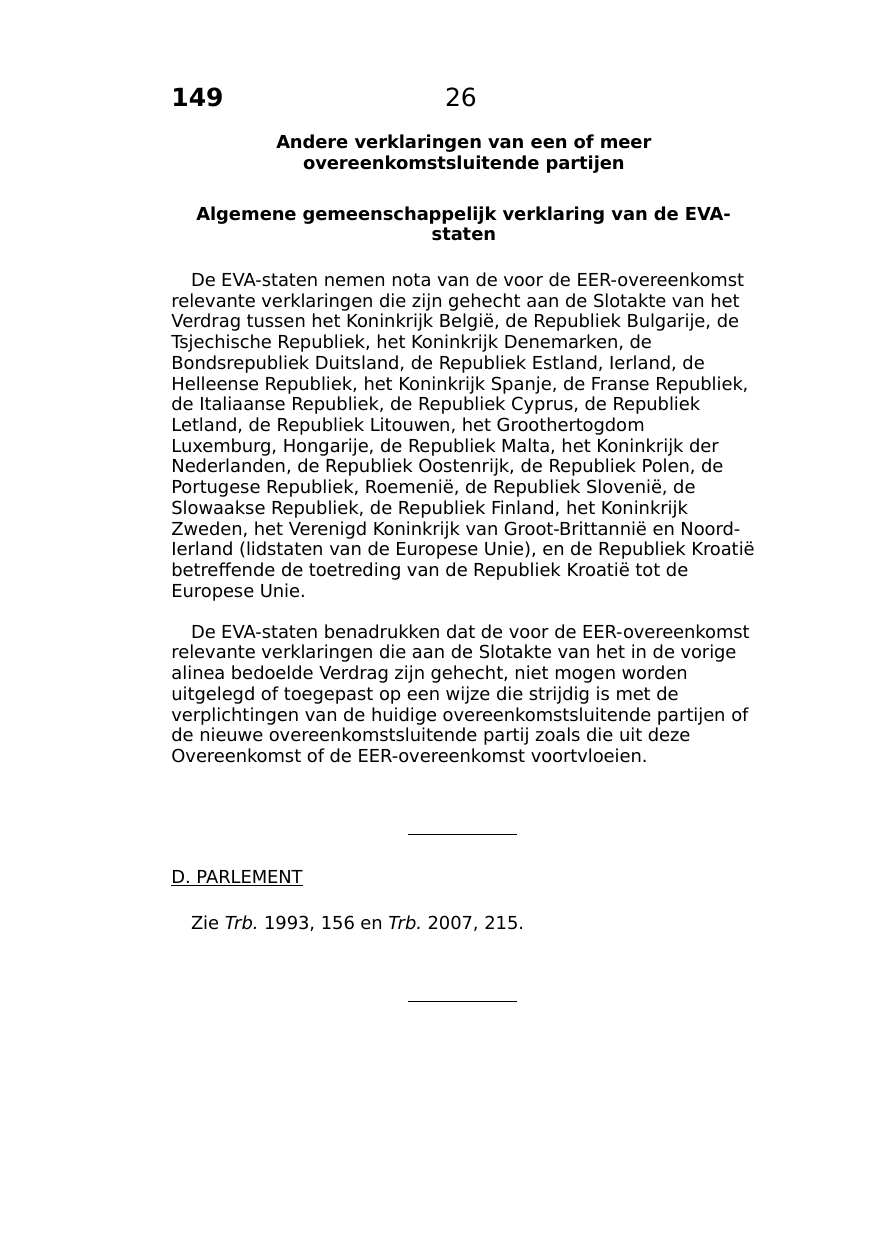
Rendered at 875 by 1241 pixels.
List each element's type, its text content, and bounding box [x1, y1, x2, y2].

text De EVA-staten nemen nota van de voor de EER-overeenkomst relevante verklaringen die zijn gehecht aan de Slotakte van het Verdrag tussen het Koninkrijk België, de Republiek Bulgarije, de Tsjechische Republiek, het Koninkrijk Denemarken, de Bondsrepubliek Duitsland, de Republiek Estland, Ierland, de Helleense Republiek, het Koninkrijk Spanje, de Franse Republiek, de Italiaanse Republiek, de Republiek Cyprus, de Republiek Letland, de Republiek Litouwen, het Groothertogdom Luxemburg, Hongarije, de Republiek Malta, het Koninkrijk der Nederlanden, de Republiek Oostenrijk, de Republiek Polen, de Portugese Republiek, Roemenië, de Republiek Slovenië, de Slowaakse Republiek, de Republiek Finland, het Koninkrijk Zweden, het Verenigd Koninkrijk van Groot-Brittannië en Noord-Ierland (lidstaten van de Europese Unie), en de Republiek Kroatië betreffende de toetreding van de Republiek Kroatië tot de Europese Unie. [171, 270, 756, 601]
text De EVA-staten benadrukken dat de voor de EER-overeenkomst relevante verklaringen die aan de Slotakte van het in de vorige alinea bedoelde Verdrag zijn gehecht, niet mogen worden uitgelegd of toegepast op een wijze die strijdig is met de verplichtingen van de huidige overeenkomstsluitende partijen of de nieuwe overeenkomstsluitende partij zoals die uit deze Overeenkomst of de EER-overeenkomst voortvloeien. [171, 621, 756, 767]
subtitle Algemene gemeenschappelijk verklaring van de EVA-staten [171, 203, 756, 245]
subtitle D. PARLEMENT [171, 867, 756, 888]
text Zie Trb. 1993, 156 en Trb. 2007, 215. [171, 913, 756, 934]
subtitle Andere verklaringen van een of meer overeenkomstsluitende partijen [171, 132, 756, 173]
